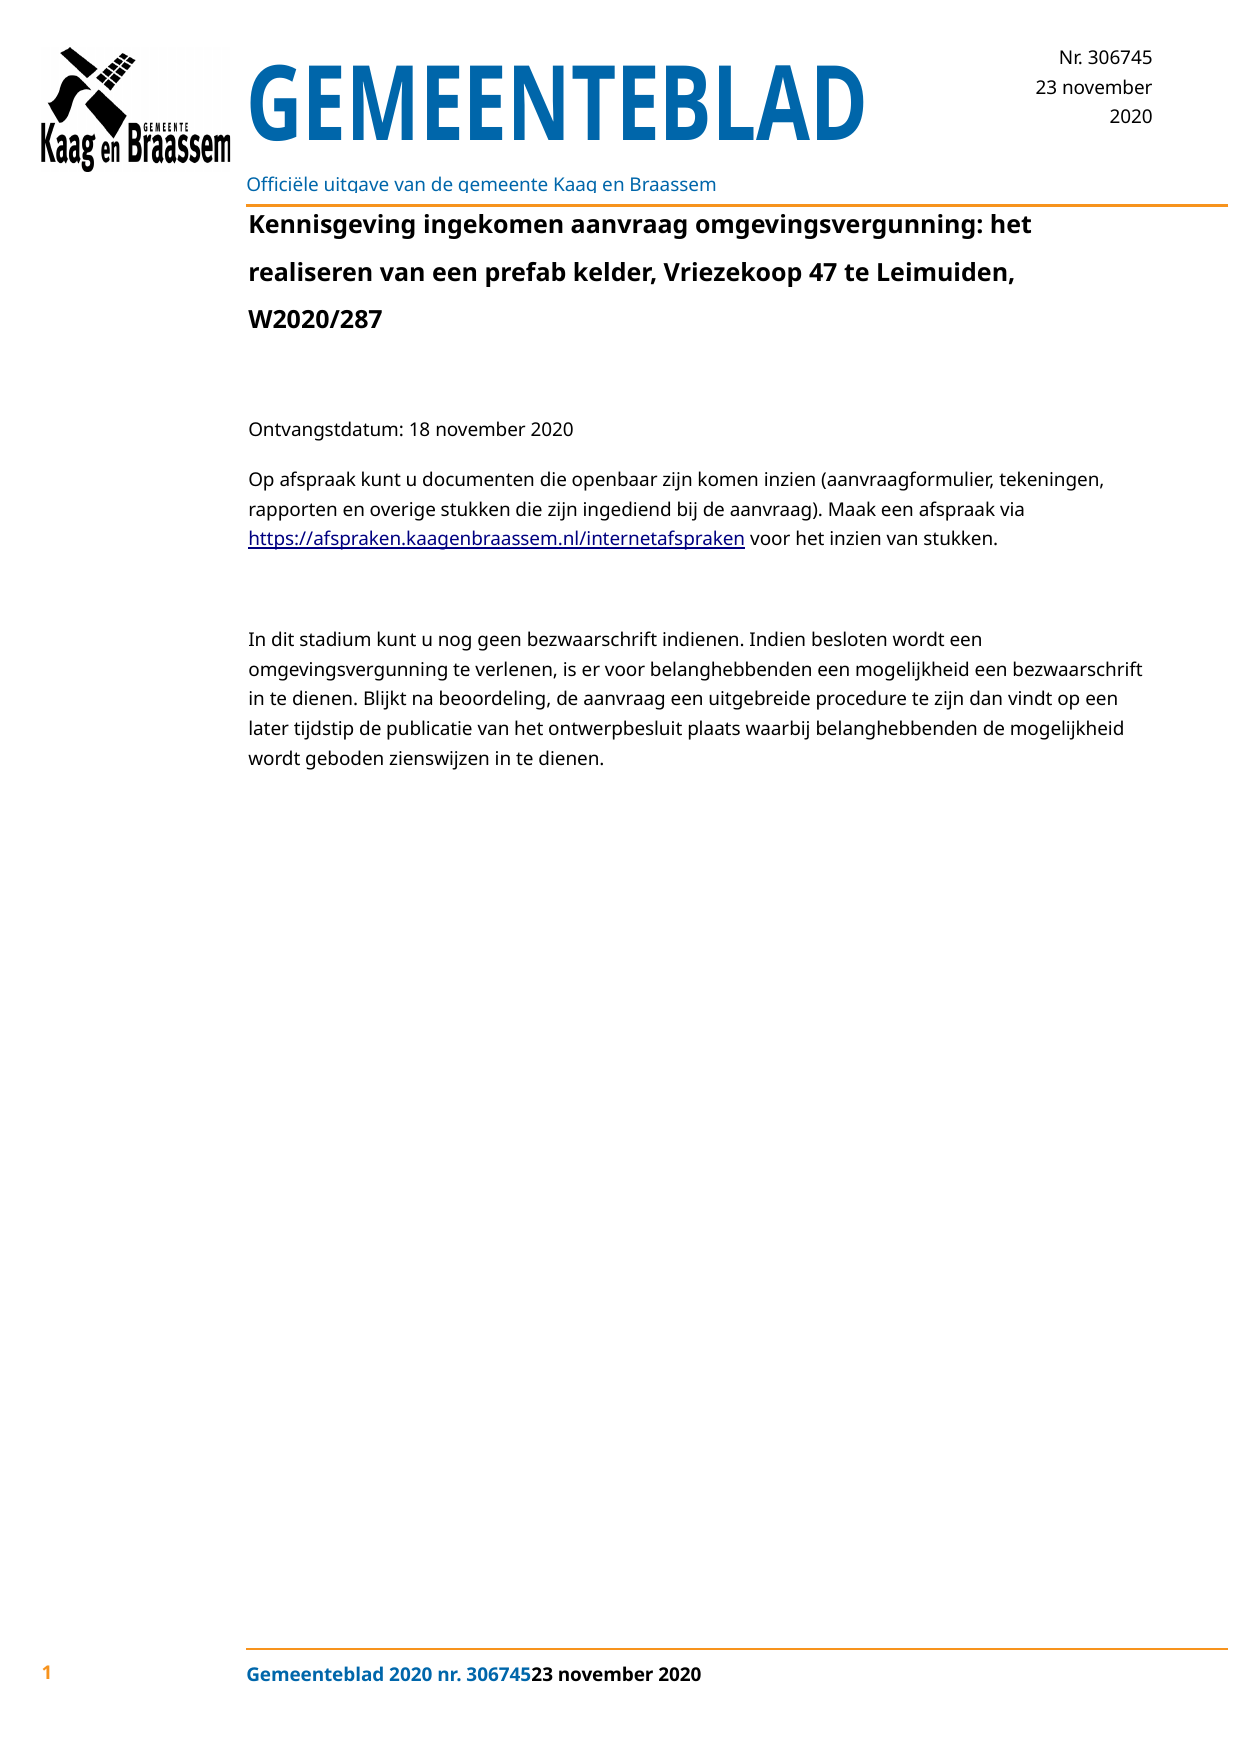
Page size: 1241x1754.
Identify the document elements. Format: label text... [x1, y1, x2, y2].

text Op afspraak kunt u documenten die openbaar zijn komen inzien (aanvraagformulier, tekeningen, rapporten en overige stukken die zijn ingediend bij de aanvraag). Maak een afspraak via https://afspraken.kaagenbraassem.nl/internetafspraken voor het inzien van stukken. [248, 466, 1152, 551]
text Ontvangstdatum: 18 november 2020 [248, 416, 1152, 442]
text Kennisgeving ingekomen aanvraag omgevingsvergunning: het realiseren van een prefab kelder, Vriezekoop 47 te Leimuiden, W2020/287 [248, 207, 1152, 336]
picture [41, 47, 231, 172]
text In dit stadium kunt u nog geen bezwaarschrift indienen. Indien besloten wordt een omgevingsvergunning te verlenen, is er voor belanghebbenden een mogelijkheid een bezwaarschrift in te dienen. Blijkt na beoordeling, de aanvraag een uitgebreide procedure te zijn dan vindt op een later tijdstip de publicatie van het ontwerpbesluit plaats waarbij belanghebbenden de mogelijkheid wordt geboden zienswijzen in te dienen. [248, 626, 1152, 770]
